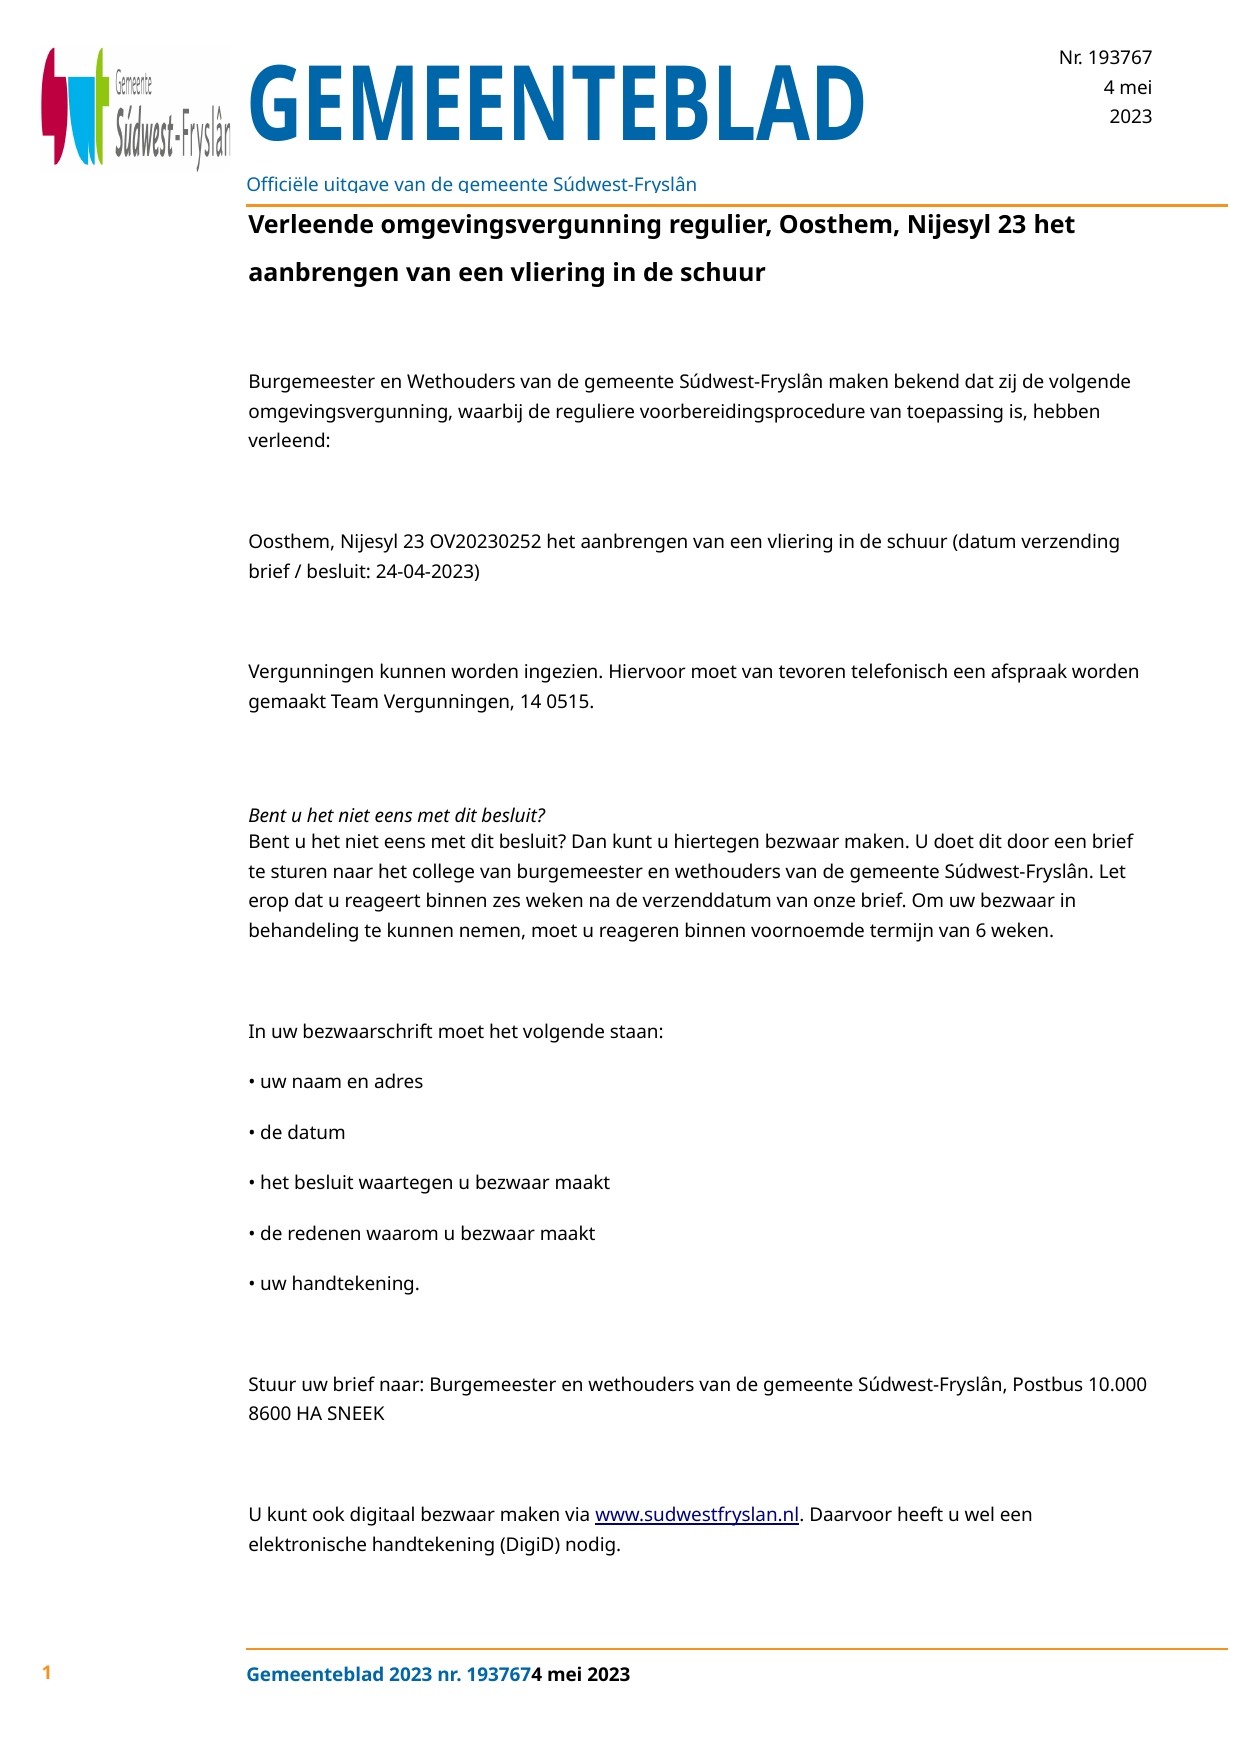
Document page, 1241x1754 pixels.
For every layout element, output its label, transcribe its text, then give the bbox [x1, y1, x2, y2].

text • het besluit waartegen u bezwaar maakt [248, 1169, 1152, 1195]
text Bent u het niet eens met dit besluit? Dan kunt u hiertegen bezwaar maken. U doet dit door een brief te sturen naar het college van burgemeester en wethouders van de gemeente Súdwest-Fryslân. Let erop dat u reageert binnen zes weken na de verzenddatum van onze brief. Om uw bezwaar in behandeling te kunnen nemen, moet u reageren binnen voornoemde termijn van 6 weken. [248, 828, 1152, 943]
text • uw handtekening. [248, 1270, 1152, 1296]
text Oosthem, Nijesyl 23 OV20230252 het aanbrengen van een vliering in de schuur (datum verzending brief / besluit: 24-04-2023) [248, 528, 1152, 584]
picture [41, 47, 231, 172]
text Burgemeester en Wethouders van de gemeente Súdwest-Fryslân maken bekend dat zij de volgende omgevingsvergunning, waarbij de reguliere voorbereidingsprocedure van toepassing is, hebben verleend: [248, 368, 1152, 453]
text • de datum [248, 1119, 1152, 1144]
text U kunt ook digitaal bezwaar maken via www.sudwestfryslan.nl. Daarvoor heeft u wel een elektronische handtekening (DigiD) nodig. [248, 1501, 1152, 1557]
text • de redenen waarom u bezwaar maakt [248, 1220, 1152, 1245]
text In uw bezwaarschrift moet het volgende staan: [248, 1018, 1152, 1044]
text Verleende omgevingsvergunning regulier, Oosthem, Nijesyl 23 het aanbrengen van een vliering in de schuur [248, 207, 1152, 288]
text Stuur uw brief naar: Burgemeester en wethouders van de gemeente Súdwest-Fryslân, Postbus 10.000 8600 HA SNEEK [248, 1371, 1152, 1426]
text Bent u het niet eens met dit besluit? [248, 803, 1152, 828]
text • uw naam en adres [248, 1068, 1152, 1094]
text Vergunningen kunnen worden ingezien. Hiervoor moet van tevoren telefonisch een afspraak worden gemaakt Team Vergunningen, 14 0515. [248, 659, 1152, 714]
